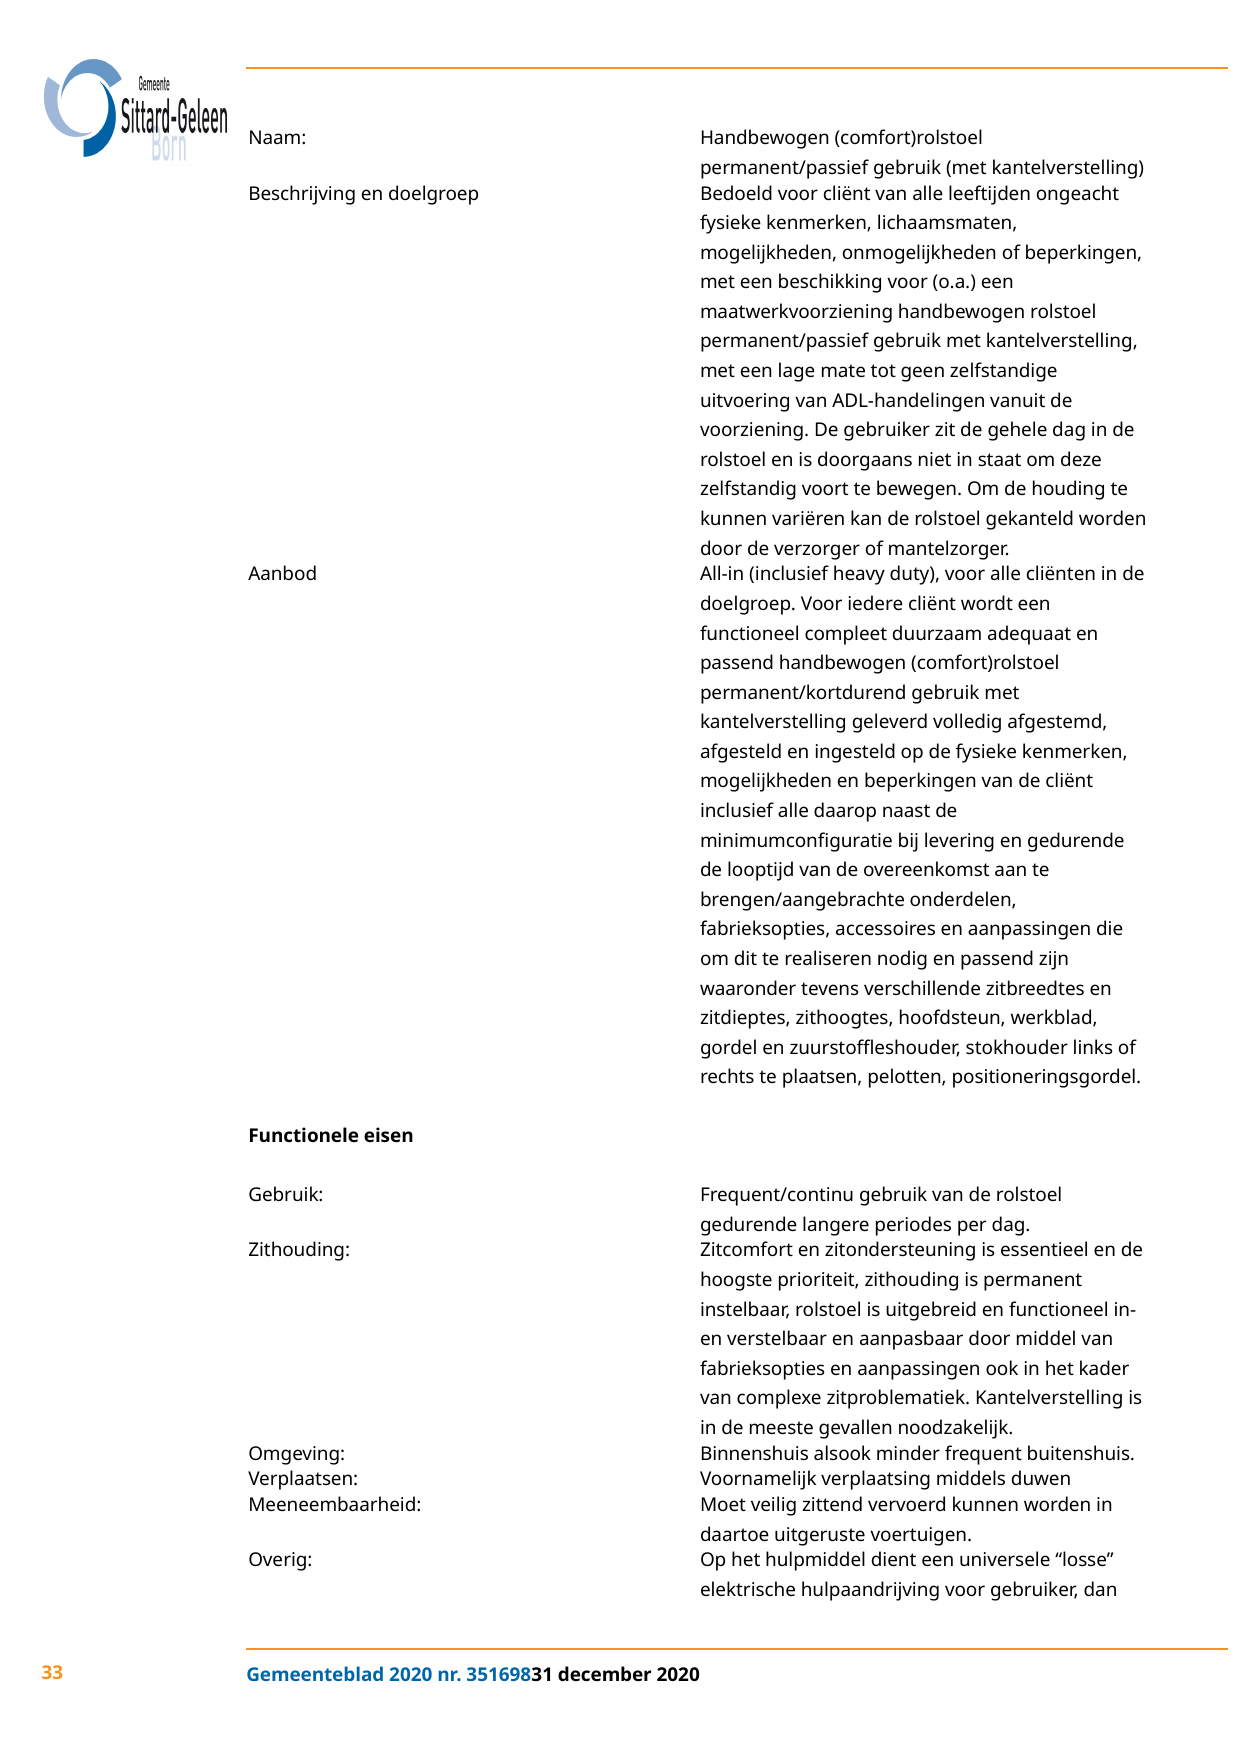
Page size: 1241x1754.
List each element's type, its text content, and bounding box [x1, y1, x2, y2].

table_cell All-in (inclusief heavy duty), voor alle cliënten in de doelgroep. Voor iedere cliënt wordt een functioneel compleet duurzaam adequaat en passend handbewogen (comfort)rolstoel permanent/kortdurend gebruik met kantelverstelling geleverd volledig afgestemd, afgesteld en ingesteld op de fysieke kenmerken, mogelijkheden en beperkingen van de cliënt inclusief alle daarop naast de minimumconfiguratie bij levering en gedurende de looptijd van de overeenkomst aan te brengen/aangebrachte onderdelen, fabrieksopties, accessoires en aanpassingen die om dit te realiseren nodig en passend zijn waaronder tevens verschillende zitbreedtes en zitdieptes, zithoogtes, hoofdsteun, werkblad, gordel en zuurstoffleshouder, stokhouder links of rechts te plaatsen, pelotten, positioneringsgordel. [700, 561, 1152, 1089]
table_cell Overig: [248, 1547, 700, 1602]
table_cell Moet veilig zittend vervoerd kunnen worden in daartoe uitgeruste voertuigen. [700, 1491, 1152, 1547]
table_header Frequent/continu gebruik van de rolstoel gedurende langere periodes per dag. [700, 1181, 1152, 1237]
table_cell Omgeving: [248, 1440, 700, 1466]
picture [41, 47, 231, 172]
table_header Naam: [248, 125, 700, 180]
table_cell Meeneembaarheid: [248, 1491, 700, 1547]
table_cell Voornamelijk verplaatsing middels duwen [700, 1466, 1152, 1491]
table_cell Op het hulpmiddel dient een universele “losse” elektrische hulpaandrijving voor gebruiker, dan [700, 1547, 1152, 1602]
table_cell Beschrijving en doelgroep [248, 180, 700, 561]
table_header Gebruik: [248, 1181, 700, 1237]
text Functionele eisen [248, 1122, 1152, 1148]
table_cell Aanbod [248, 561, 700, 1089]
table_cell Zithouding: [248, 1237, 700, 1440]
table_header Handbewogen (comfort)rolstoel permanent/passief gebruik (met kantelverstelling) [700, 125, 1152, 180]
table_cell Binnenshuis alsook minder frequent buitenshuis. [700, 1440, 1152, 1466]
table_cell Bedoeld voor cliënt van alle leeftijden ongeacht fysieke kenmerken, lichaamsmaten, mogelijkheden, onmogelijkheden of beperkingen, met een beschikking voor (o.a.) een maatwerkvoorziening handbewogen rolstoel permanent/passief gebruik met kantelverstelling, met een lage mate tot geen zelfstandige uitvoering van ADL-handelingen vanuit de voorziening. De gebruiker zit de gehele dag in de rolstoel en is doorgaans niet in staat om deze zelfstandig voort te bewegen. Om de houding te kunnen variëren kan de rolstoel gekanteld worden door de verzorger of mantelzorger. [700, 180, 1152, 561]
table_cell Verplaatsen: [248, 1466, 700, 1491]
table_cell Zitcomfort en zitondersteuning is essentieel en de hoogste prioriteit, zithouding is permanent instelbaar, rolstoel is uitgebreid en functioneel in- en verstelbaar en aanpasbaar door middel van fabrieksopties en aanpassingen ook in het kader van complexe zitproblematiek. Kantelverstelling is in de meeste gevallen noodzakelijk. [700, 1237, 1152, 1440]
